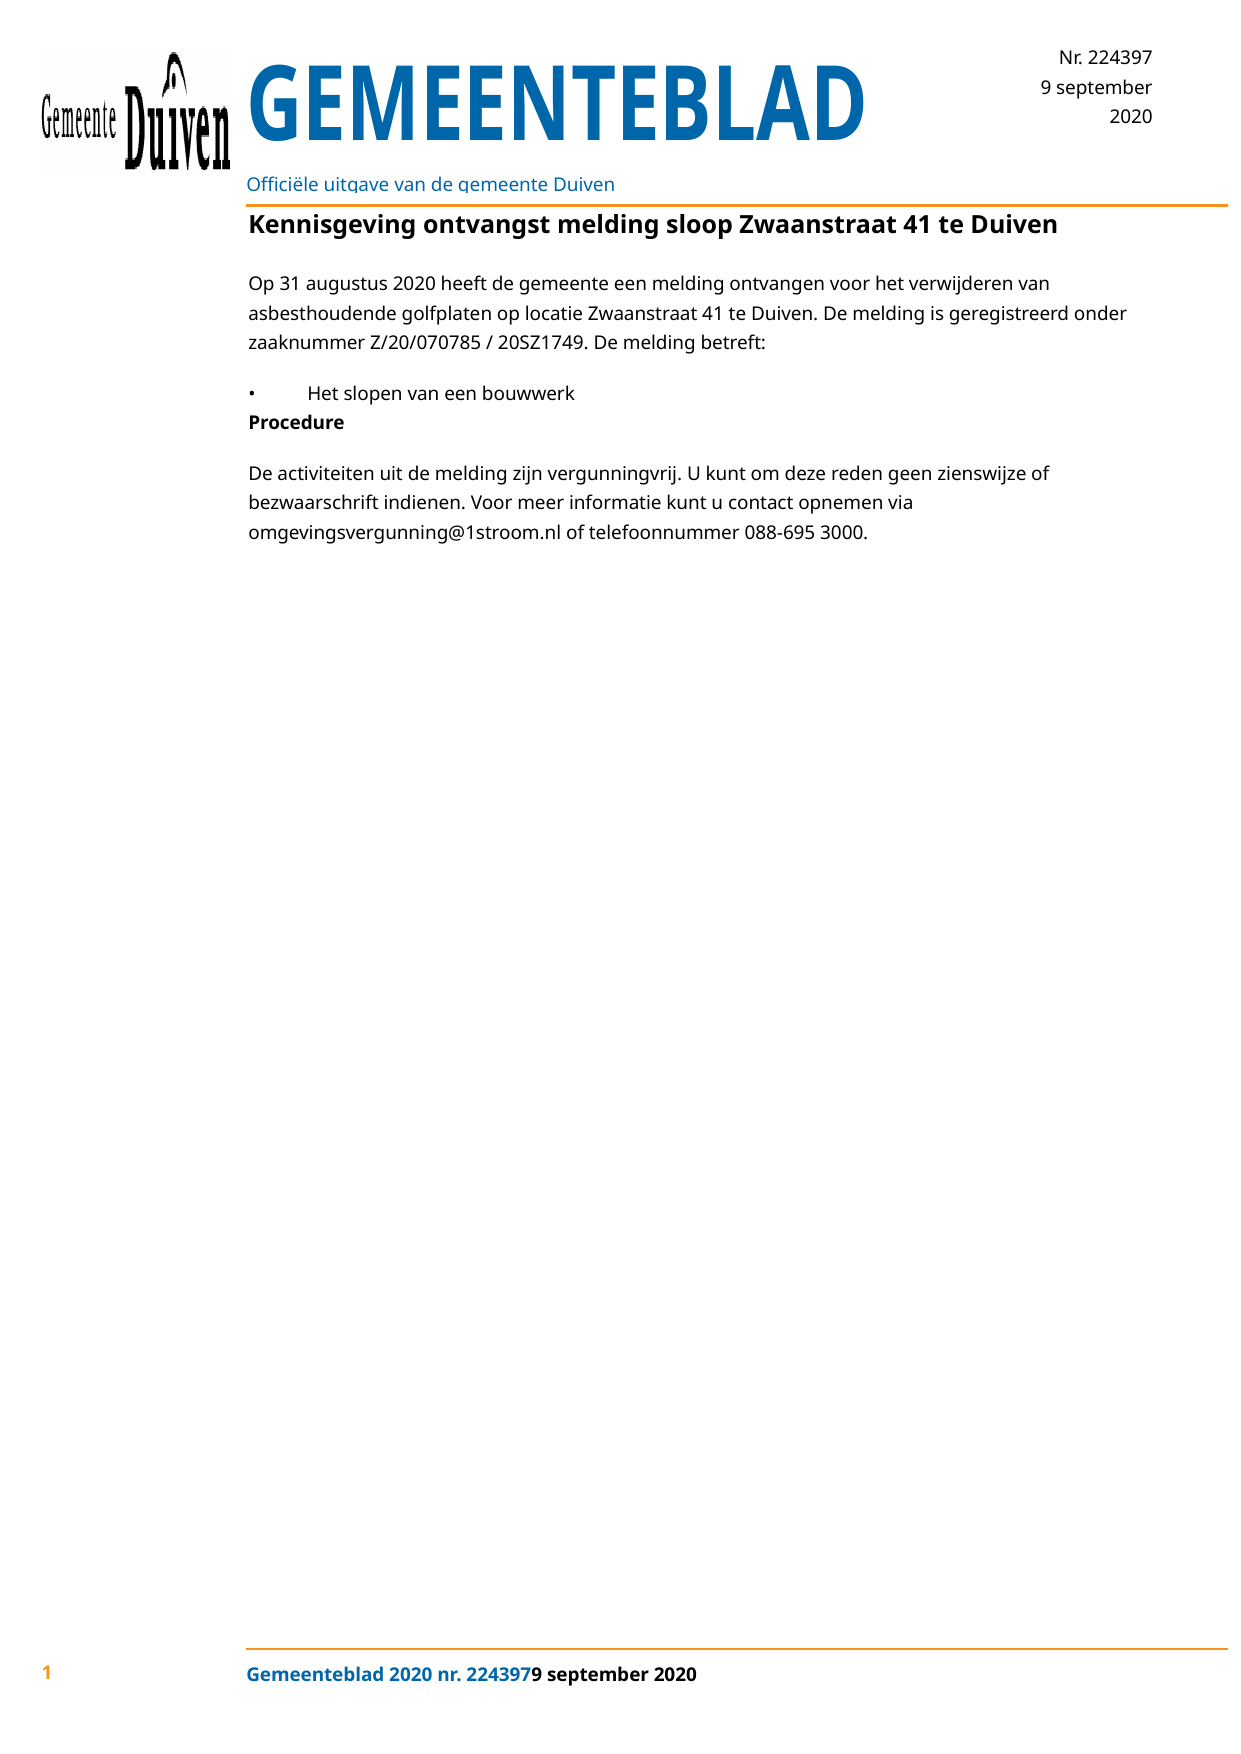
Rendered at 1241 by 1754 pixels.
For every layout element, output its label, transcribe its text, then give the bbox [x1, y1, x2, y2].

list Het slopen van een bouwwerk [248, 380, 1152, 406]
text Kennisgeving ontvangst melding sloop Zwaanstraat 41 te Duiven [248, 207, 1152, 241]
picture [41, 47, 231, 172]
text Procedure [248, 409, 1152, 435]
text Op 31 augustus 2020 heeft de gemeente een melding ontvangen voor het verwijderen van asbesthoudende golfplaten op locatie Zwaanstraat 41 te Duiven. De melding is geregistreerd onder zaaknummer Z/20/070785 / 20SZ1749. De melding betreft: [248, 270, 1152, 355]
text De activiteiten uit de melding zijn vergunningvrij. U kunt om deze reden geen zienswijze of bezwaarschrift indienen. Voor meer informatie kunt u contact opnemen via omgevingsvergunning@1stroom.nl of telefoonnummer 088-695 3000. [248, 460, 1152, 545]
